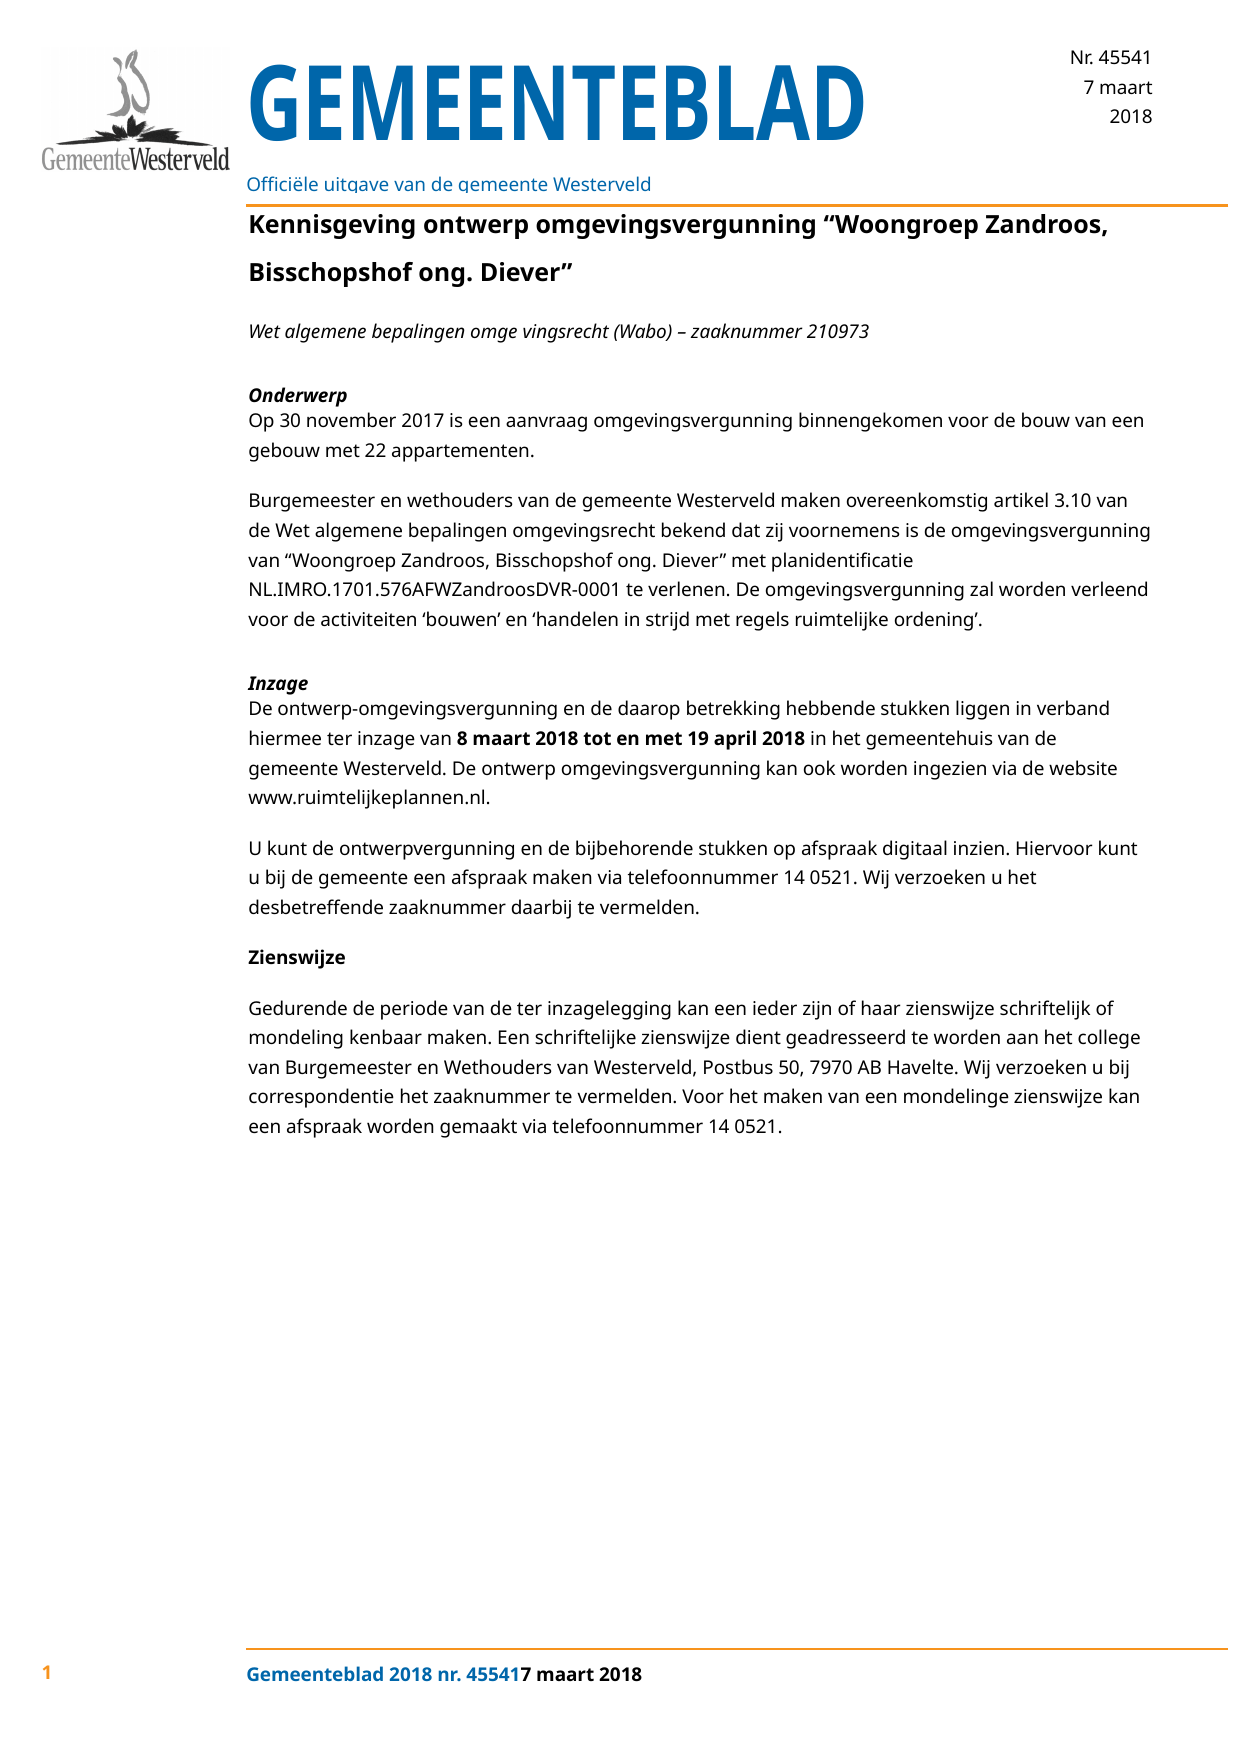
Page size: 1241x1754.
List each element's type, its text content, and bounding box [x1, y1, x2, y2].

text Wet algemene bepalingen omge vingsrecht (Wabo) – zaaknummer 210973 [248, 318, 1152, 344]
text U kunt de ontwerpvergunning en de bijbehorende stukken op afspraak digitaal inzien. Hiervoor kunt u bij de gemeente een afspraak maken via telefoonnummer 14 0521. Wij verzoeken u het desbetreffende zaaknummer daarbij te vermelden. [248, 835, 1152, 920]
text Inzage [248, 670, 1152, 696]
text Burgemeester en wethouders van de gemeente Westerveld maken overeenkomstig artikel 3.10 van de Wet algemene bepalingen omgevingsrecht bekend dat zij voornemens is de omgevingsvergunning van “Woongroep Zandroos, Bisschopshof ong. Diever” met planidentificatie NL.IMRO.1701.576AFWZandroosDVR-0001 te verlenen. De omgevingsvergunning zal worden verleend voor de activiteiten ‘bouwen’ en ‘handelen in strijd met regels ruimtelijke ordening’. [248, 488, 1152, 632]
text Kennisgeving ontwerp omgevingsvergunning “Woongroep Zandroos, Bisschopshof ong. Diever” [248, 207, 1152, 288]
text Gedurende de periode van de ter inzagelegging kan een ieder zijn of haar zienswijze schriftelijk of mondeling kenbaar maken. Een schriftelijke zienswijze dient geadresseerd te worden aan het college van Burgemeester en Wethouders van Westerveld, Postbus 50, 7970 AB Havelte. Wij verzoeken u bij correspondentie het zaaknummer te vermelden. Voor het maken van een mondelinge zienswijze kan een afspraak worden gemaakt via telefoonnummer 14 0521. [248, 995, 1152, 1139]
text Op 30 november 2017 is een aanvraag omgevingsvergunning binnengekomen voor de bouw van een gebouw met 22 appartementen. [248, 408, 1152, 463]
text De ontwerp-omgevingsvergunning en de daarop betrekking hebbende stukken liggen in verband hiermee ter inzage van 8 maart 2018 tot en met 19 april 2018 in het gemeentehuis van de gemeente Westerveld. De ontwerp omgevingsvergunning kan ook worden ingezien via de website www.ruimtelijkeplannen.nl. [248, 696, 1152, 810]
text Zienswijze [248, 944, 1152, 970]
text Onderwerp [248, 382, 1152, 408]
picture [41, 47, 231, 172]
